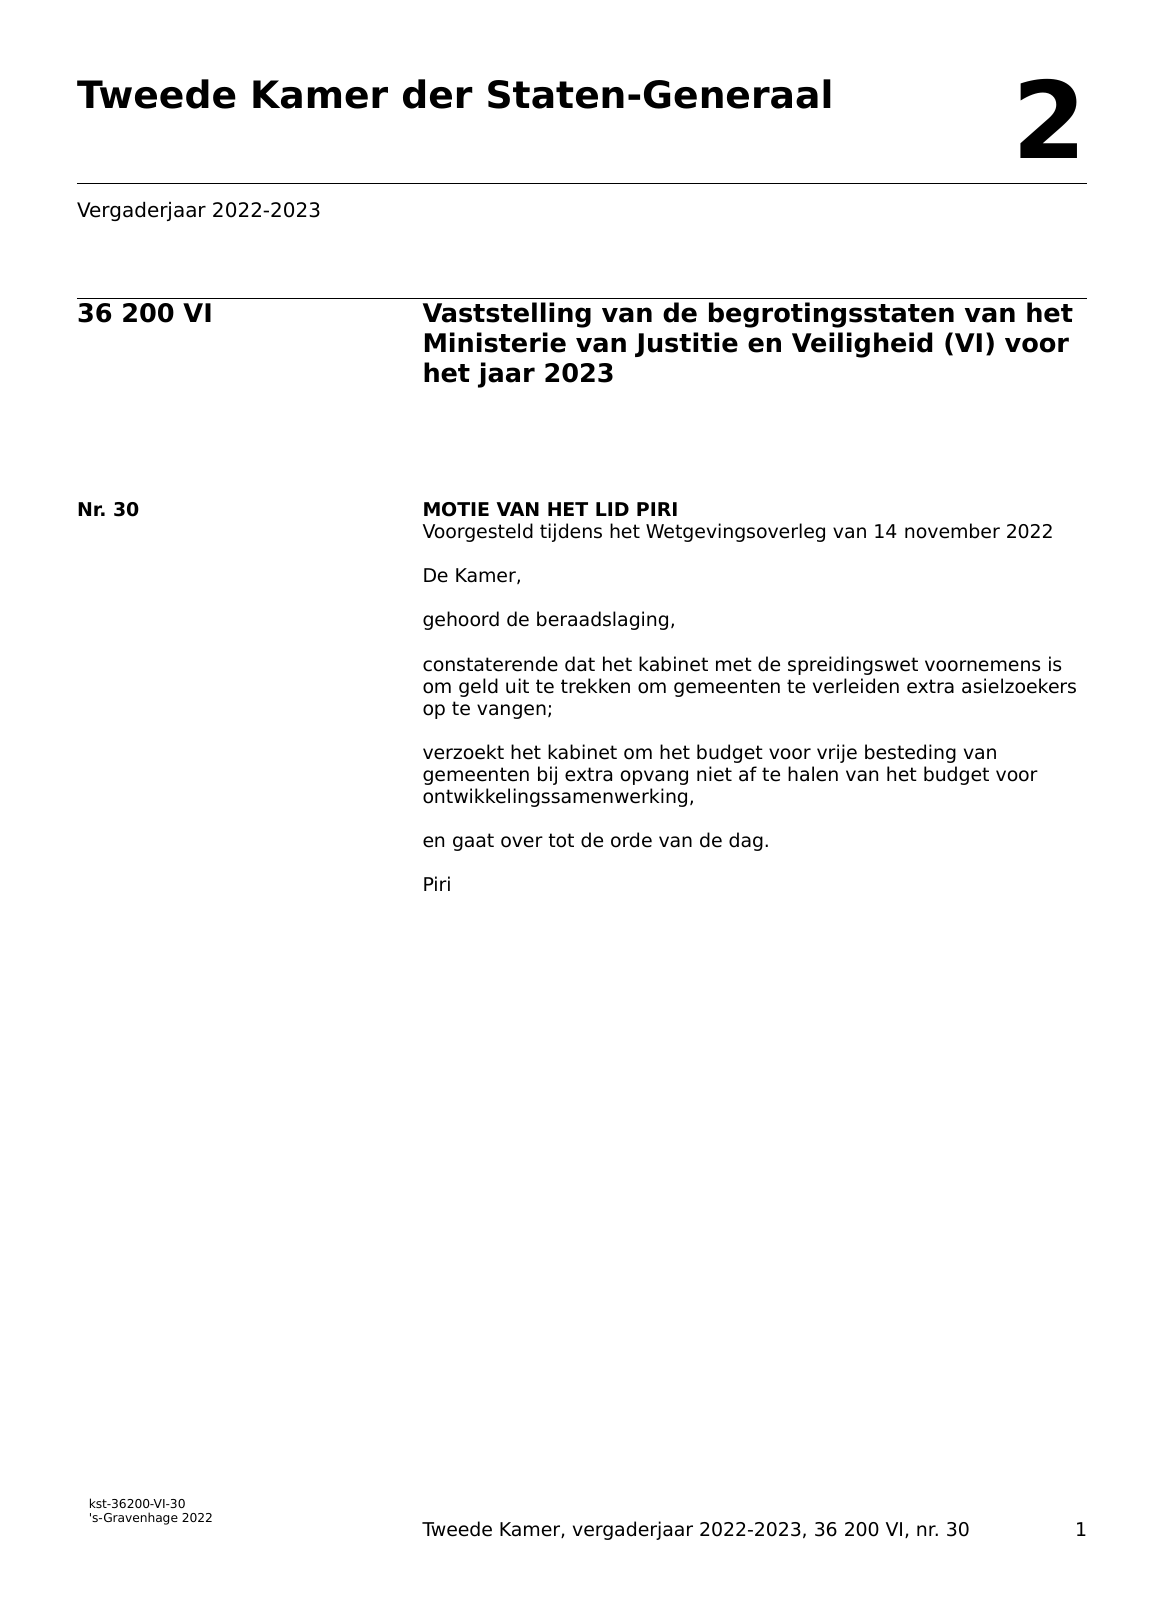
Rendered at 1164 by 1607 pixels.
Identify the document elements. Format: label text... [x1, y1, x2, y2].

table_cell Vergaderjaar 2022-2023 [77, 184, 1087, 298]
text en gaat over tot de orde van de dag. [422, 830, 1087, 852]
text Voorgesteld tijdens het Wetgevingsoverleg van 14 november 2022 [422, 521, 1087, 543]
subtitle Nr. 30 MOTIE VAN HET LID PIRI [77, 499, 1087, 521]
text gehoord de beraadslaging, [422, 609, 1087, 631]
text constaterende dat het kabinet met de spreidingswet voornemens is om geld uit te trekken om gemeenten te verleiden extra asielzoekers op te vangen; [422, 653, 1087, 719]
text verzoekt het kabinet om het budget voor vrije besteding van gemeenten bij extra opvang niet af te halen van het budget voor ontwikkelingssamenwerking, [422, 742, 1087, 808]
text kst-36200-VI-30 [88, 1497, 323, 1511]
table_header 2 [886, 59, 1087, 183]
subtitle 36 200 VI Vaststelling van de begrotingsstaten van het Ministerie van Justitie en Veiligheid (VI) voor het jaar 2023 [77, 299, 1087, 388]
text 's-Gravenhage 2022 [88, 1511, 323, 1525]
text Piri [422, 874, 1087, 896]
table_header Tweede Kamer der Staten-Generaal [77, 59, 886, 183]
text De Kamer, [422, 565, 1087, 587]
